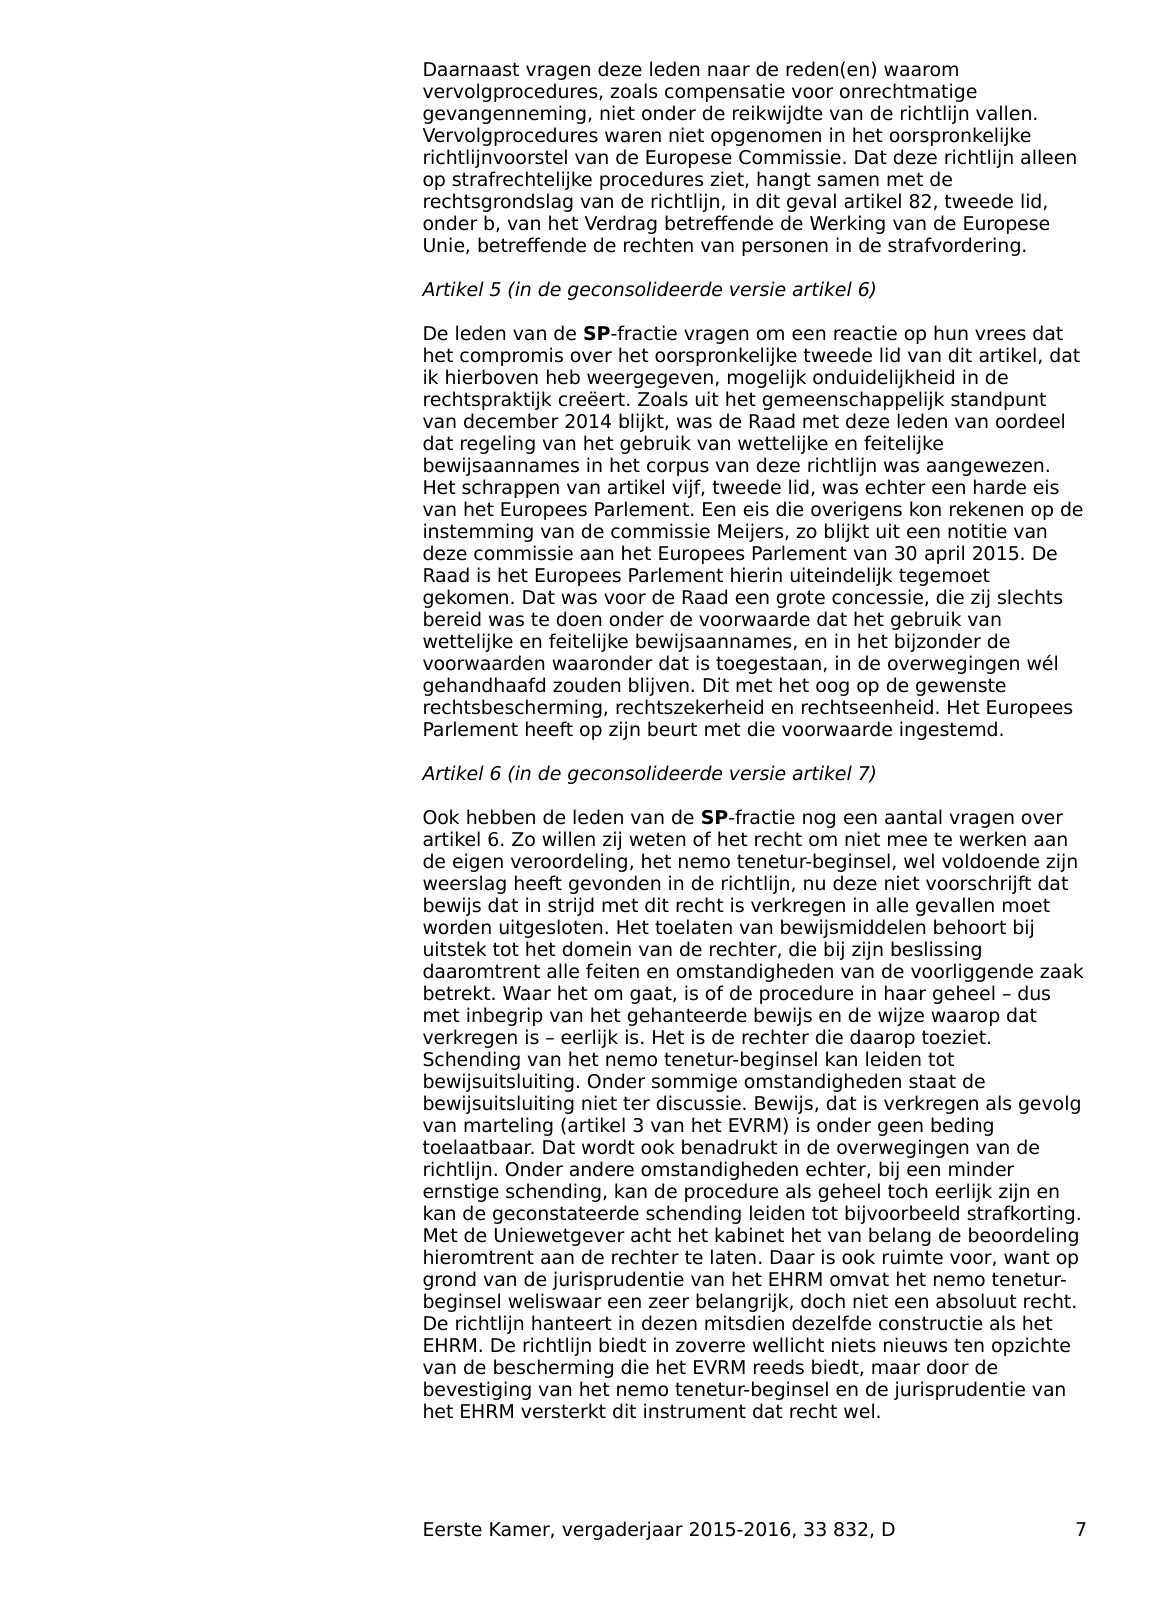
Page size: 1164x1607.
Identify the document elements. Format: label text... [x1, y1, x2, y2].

text Daarnaast vragen deze leden naar de reden(en) waarom vervolgprocedures, zoals compensatie voor onrechtmatige gevangenneming, niet onder de reikwijdte van de richtlijn vallen. Vervolgprocedures waren niet opgenomen in het oorspronkelijke richtlijnvoorstel van de Europese Commissie. Dat deze richtlijn alleen op strafrechtelijke procedures ziet, hangt samen met de rechtsgrondslag van de richtlijn, in dit geval artikel 82, tweede lid, onder b, van het Verdrag betreffende de Werking van de Europese Unie, betreffende de rechten van personen in de strafvordering. [422, 59, 1087, 257]
subtitle Artikel 5 (in de geconsolideerde versie artikel 6) [422, 279, 1087, 301]
text De leden van de SP-fractie vragen om een reactie op hun vrees dat het compromis over het oorspronkelijke tweede lid van dit artikel, dat ik hierboven heb weergegeven, mogelijk onduidelijkheid in de rechtspraktijk creëert. Zoals uit het gemeenschappelijk standpunt van december 2014 blijkt, was de Raad met deze leden van oordeel dat regeling van het gebruik van wettelijke en feitelijke bewijsaannames in het corpus van deze richtlijn was aangewezen. Het schrappen van artikel vijf, tweede lid, was echter een harde eis van het Europees Parlement. Een eis die overigens kon rekenen op de instemming van de commissie Meijers, zo blijkt uit een notitie van deze commissie aan het Europees Parlement van 30 april 2015. De Raad is het Europees Parlement hierin uiteindelijk tegemoet gekomen. Dat was voor de Raad een grote concessie, die zij slechts bereid was te doen onder de voorwaarde dat het gebruik van wettelijke en feitelijke bewijsaannames, en in het bijzonder de voorwaarden waaronder dat is toegestaan, in de overwegingen wél gehandhaafd zouden blijven. Dit met het oog op de gewenste rechtsbescherming, rechtszekerheid en rechtseenheid. Het Europees Parlement heeft op zijn beurt met die voorwaarde ingestemd. [422, 323, 1087, 741]
text Ook hebben de leden van de SP-fractie nog een aantal vragen over artikel 6. Zo willen zij weten of het recht om niet mee te werken aan de eigen veroordeling, het nemo tenetur-beginsel, wel voldoende zijn weerslag heeft gevonden in de richtlijn, nu deze niet voorschrijft dat bewijs dat in strijd met dit recht is verkregen in alle gevallen moet worden uitgesloten. Het toelaten van bewijsmiddelen behoort bij uitstek tot het domein van de rechter, die bij zijn beslissing daaromtrent alle feiten en omstandigheden van de voorliggende zaak betrekt. Waar het om gaat, is of de procedure in haar geheel – dus met inbegrip van het gehanteerde bewijs en de wijze waarop dat verkregen is – eerlijk is. Het is de rechter die daarop toeziet. Schending van het nemo tenetur-beginsel kan leiden tot bewijsuitsluiting. Onder sommige omstandigheden staat de bewijsuitsluiting niet ter discussie. Bewijs, dat is verkregen als gevolg van marteling (artikel 3 van het EVRM) is onder geen beding toelaatbaar. Dat wordt ook benadrukt in de overwegingen van de richtlijn. Onder andere omstandigheden echter, bij een minder ernstige schending, kan de procedure als geheel toch eerlijk zijn en kan de geconstateerde schending leiden tot bijvoorbeeld strafkorting. Met de Uniewetgever acht het kabinet het van belang de beoordeling hieromtrent aan de rechter te laten. Daar is ook ruimte voor, want op grond van de jurisprudentie van het EHRM omvat het nemo tenetur-beginsel weliswaar een zeer belangrijk, doch niet een absoluut recht. De richtlijn hanteert in dezen mitsdien dezelfde constructie als het EHRM. De richtlijn biedt in zoverre wellicht niets nieuws ten opzichte van de bescherming die het EVRM reeds biedt, maar door de bevestiging van het nemo tenetur-beginsel en de jurisprudentie van het EHRM versterkt dit instrument dat recht wel. [422, 807, 1087, 1423]
subtitle Artikel 6 (in de geconsolideerde versie artikel 7) [422, 763, 1087, 785]
